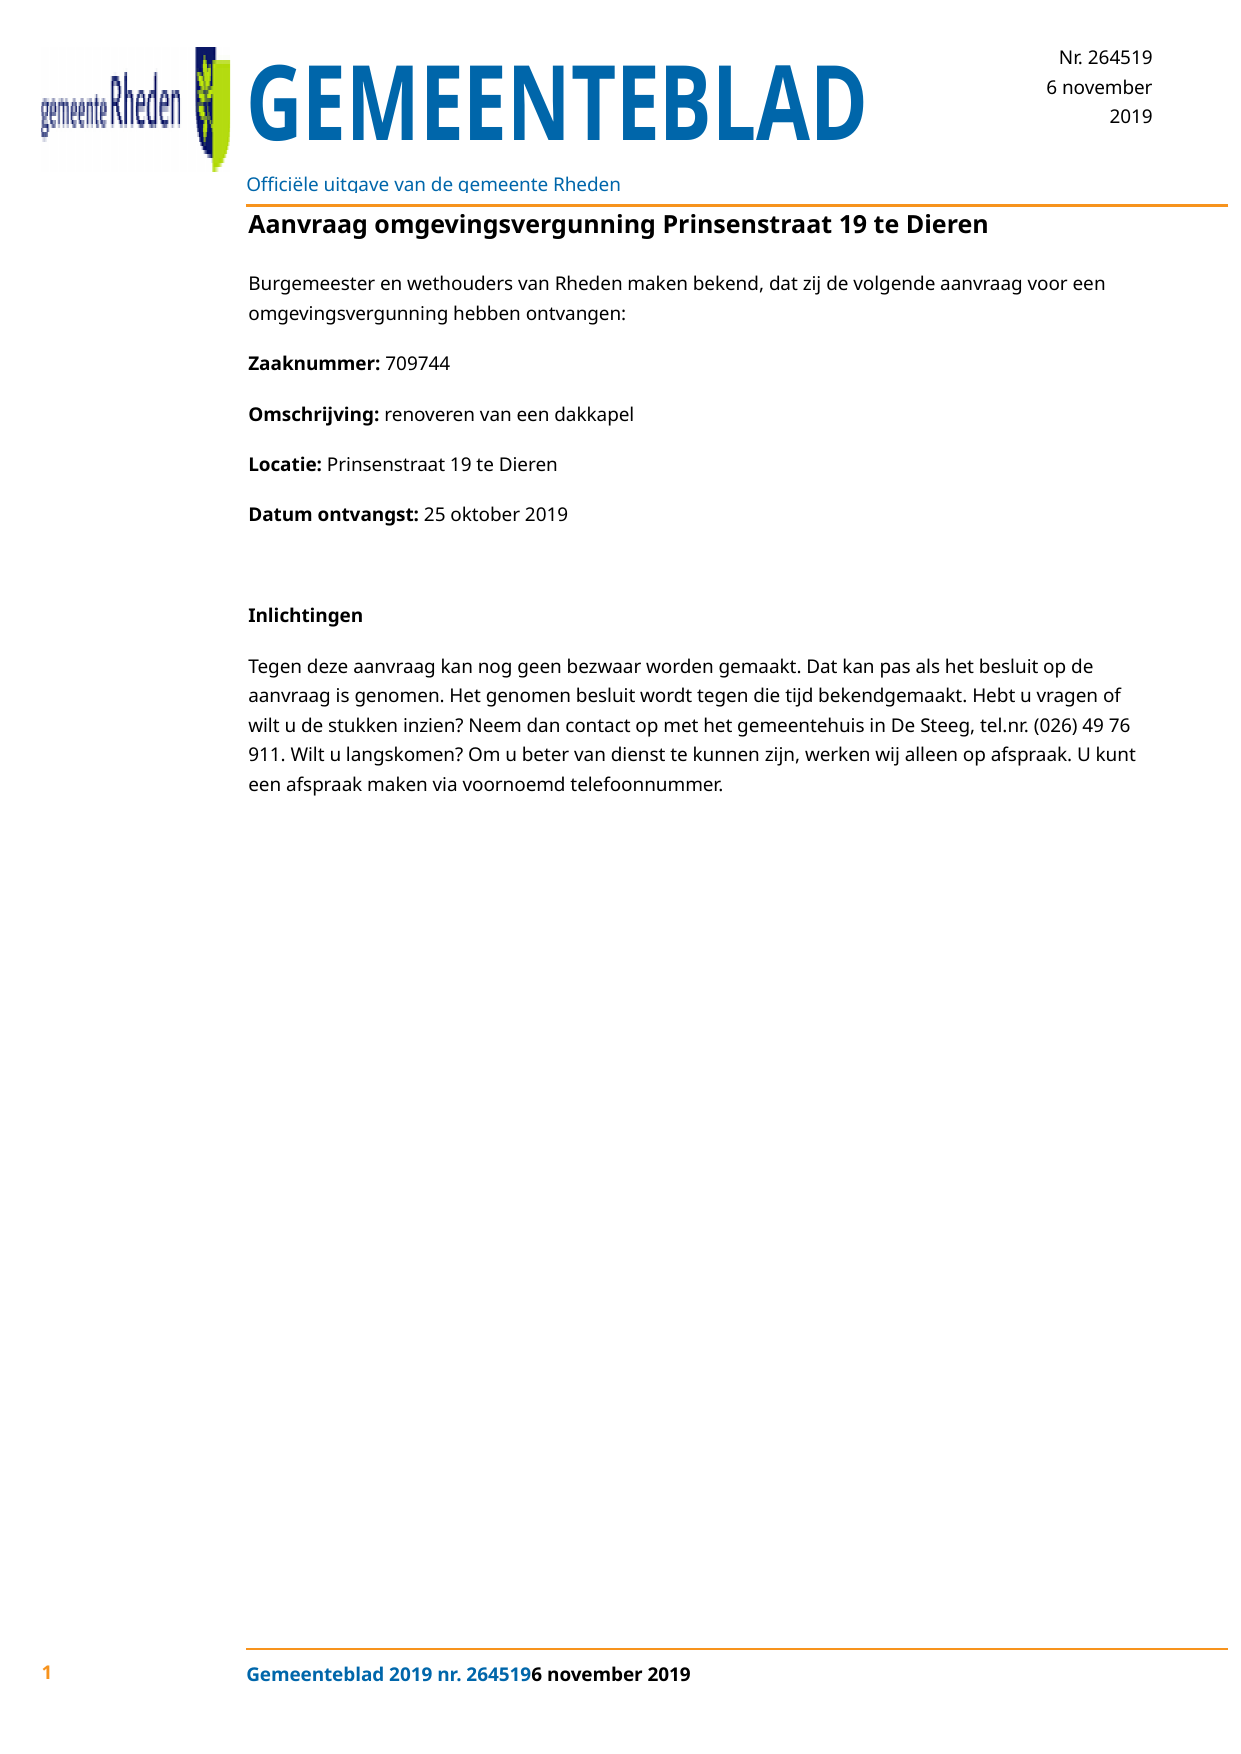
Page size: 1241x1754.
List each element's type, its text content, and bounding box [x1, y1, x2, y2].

picture [41, 47, 231, 172]
text Zaaknummer: 709744 [248, 350, 1152, 376]
text Aanvraag omgevingsvergunning Prinsenstraat 19 te Dieren [248, 207, 1152, 241]
text Burgemeester en wethouders van Rheden maken bekend, dat zij de volgende aanvraag voor een omgevingsvergunning hebben ontvangen: [248, 270, 1152, 326]
text Datum ontvangst: 25 oktober 2019 [248, 502, 1152, 527]
text Tegen deze aanvraag kan nog geen bezwaar worden gemaakt. Dat kan pas als het besluit op de aanvraag is genomen. Het genomen besluit wordt tegen die tijd bekendgemaakt. Hebt u vragen of wilt u de stukken inzien? Neem dan contact op met het gemeentehuis in De Steeg, tel.nr. (026) 49 76 911. Wilt u langskomen? Om u beter van dienst te kunnen zijn, werken wij alleen op afspraak. U kunt een afspraak maken via voornoemd telefoonnummer. [248, 653, 1152, 797]
text Omschrijving: renoveren van een dakkapel [248, 401, 1152, 426]
text Inlichtingen [248, 602, 1152, 628]
text Locatie: Prinsenstraat 19 te Dieren [248, 451, 1152, 477]
